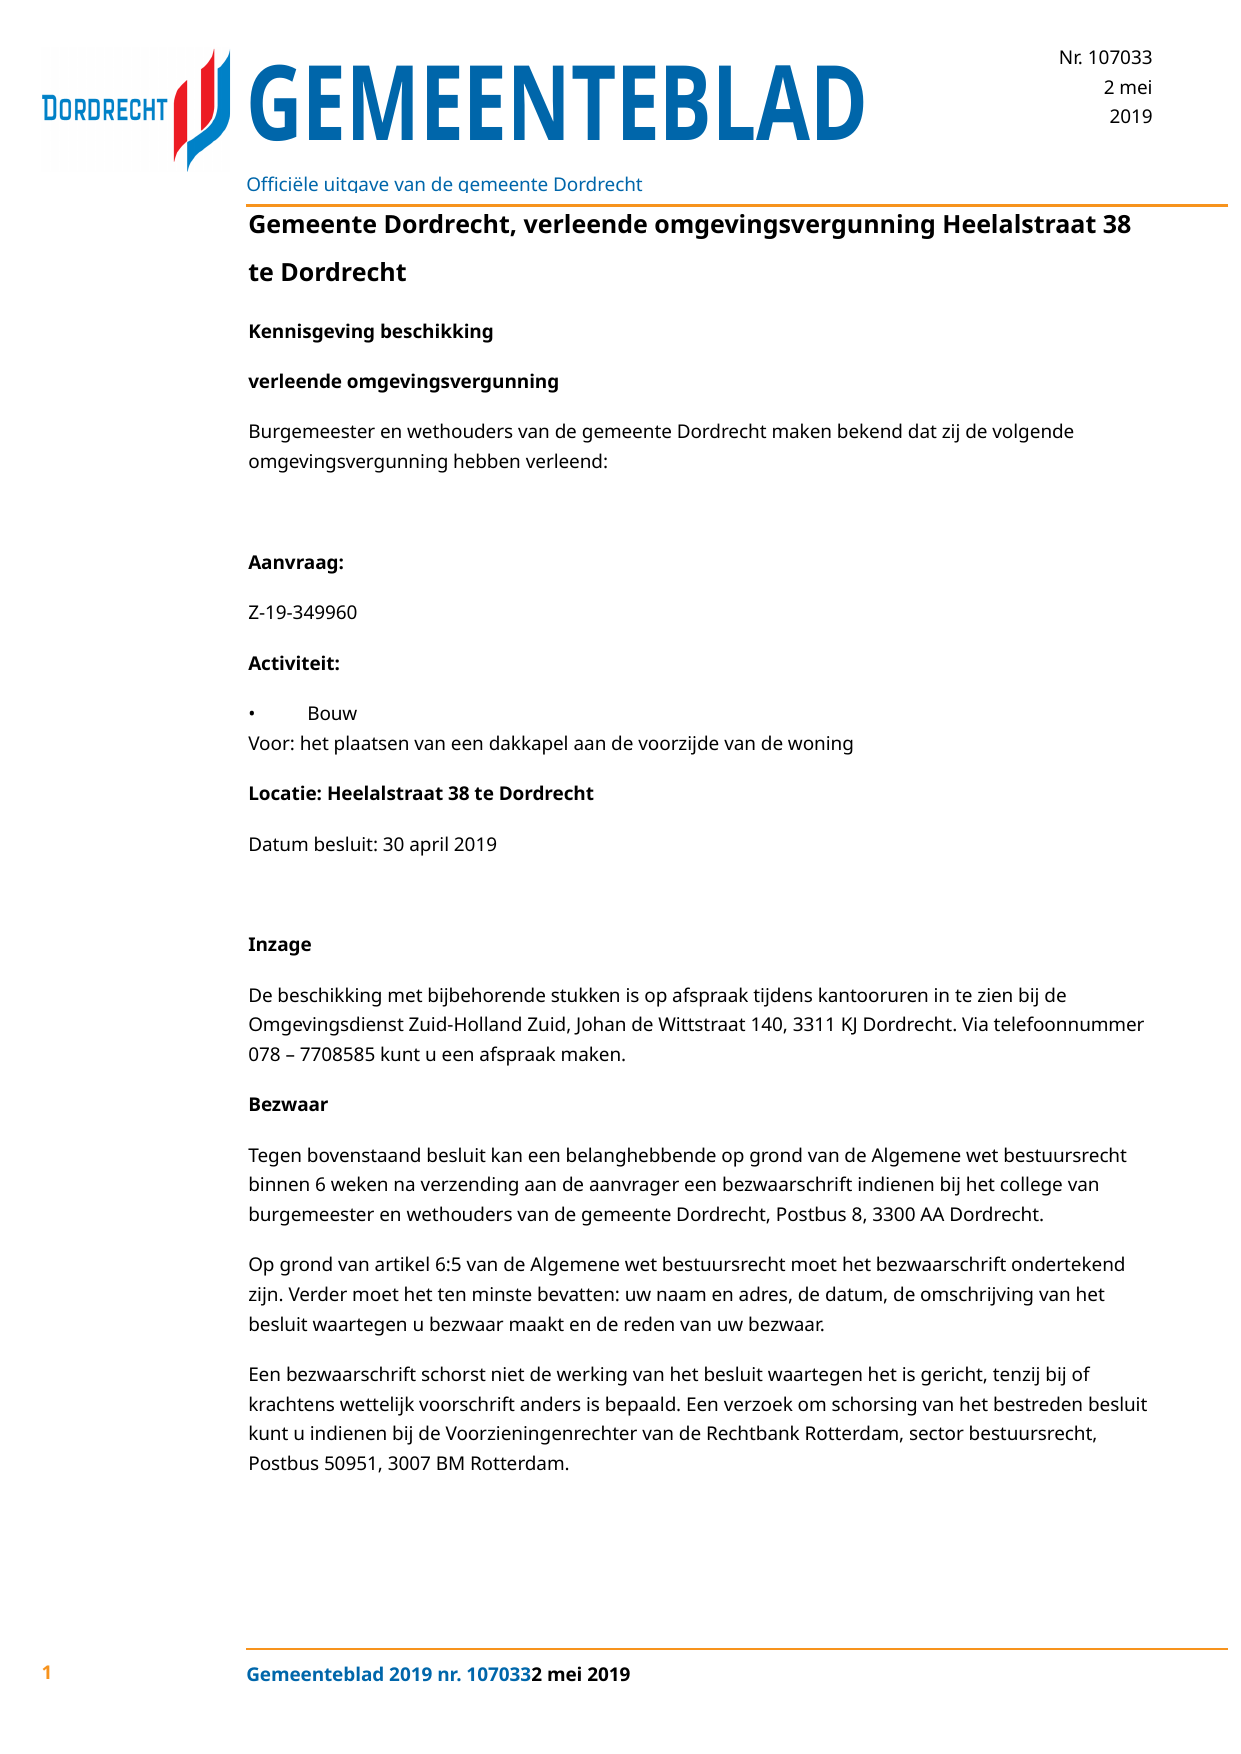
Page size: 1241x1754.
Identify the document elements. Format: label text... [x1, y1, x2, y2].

list Bouw [248, 700, 1152, 726]
text Activiteit: [248, 650, 1152, 676]
text Datum besluit: 30 april 2019 [248, 831, 1152, 857]
text Een bezwaarschrift schorst niet de werking van het besluit waartegen het is gericht, tenzij bij of krachtens wettelijk voorschrift anders is bepaald. Een verzoek om schorsing van het bestreden besluit kunt u indienen bij de Voorzieningenrechter van de Rechtbank Rotterdam, sector bestuursrecht, Postbus 50951, 3007 BM Rotterdam. [248, 1361, 1152, 1476]
text Kennisgeving beschikking [248, 318, 1152, 344]
text verleende omgevingsvergunning [248, 368, 1152, 394]
picture [41, 47, 231, 172]
text Locatie: Heelalstraat 38 te Dordrecht [248, 780, 1152, 806]
text De beschikking met bijbehorende stukken is op afspraak tijdens kantooruren in te zien bij de Omgevingsdienst Zuid-Holland Zuid, Johan de Wittstraat 140, 3311 KJ Dordrecht. Via telefoonnummer 078 – 7708585 kunt u een afspraak maken. [248, 982, 1152, 1067]
text Inzage [248, 932, 1152, 957]
text Burgemeester en wethouders van de gemeente Dordrecht maken bekend dat zij de volgende omgevingsvergunning hebben verleend: [248, 419, 1152, 474]
text Gemeente Dordrecht, verleende omgevingsvergunning Heelalstraat 38 te Dordrecht [248, 207, 1152, 288]
text Op grond van artikel 6:5 van de Algemene wet bestuursrecht moet het bezwaarschrift ondertekend zijn. Verder moet het ten minste bevatten: uw naam en adres, de datum, de omschrijving van het besluit waartegen u bezwaar maakt en de reden van uw bezwaar. [248, 1252, 1152, 1337]
text Aanvraag: [248, 549, 1152, 575]
text Voor: het plaatsen van een dakkapel aan de voorzijde van de woning [248, 730, 1152, 756]
text Bezwaar [248, 1092, 1152, 1117]
text Z-19-349960 [248, 599, 1152, 625]
text Tegen bovenstaand besluit kan een belanghebbende op grond van de Algemene wet bestuursrecht binnen 6 weken na verzending aan de aanvrager een bezwaarschrift indienen bij het college van burgemeester en wethouders van de gemeente Dordrecht, Postbus 8, 3300 AA Dordrecht. [248, 1142, 1152, 1227]
